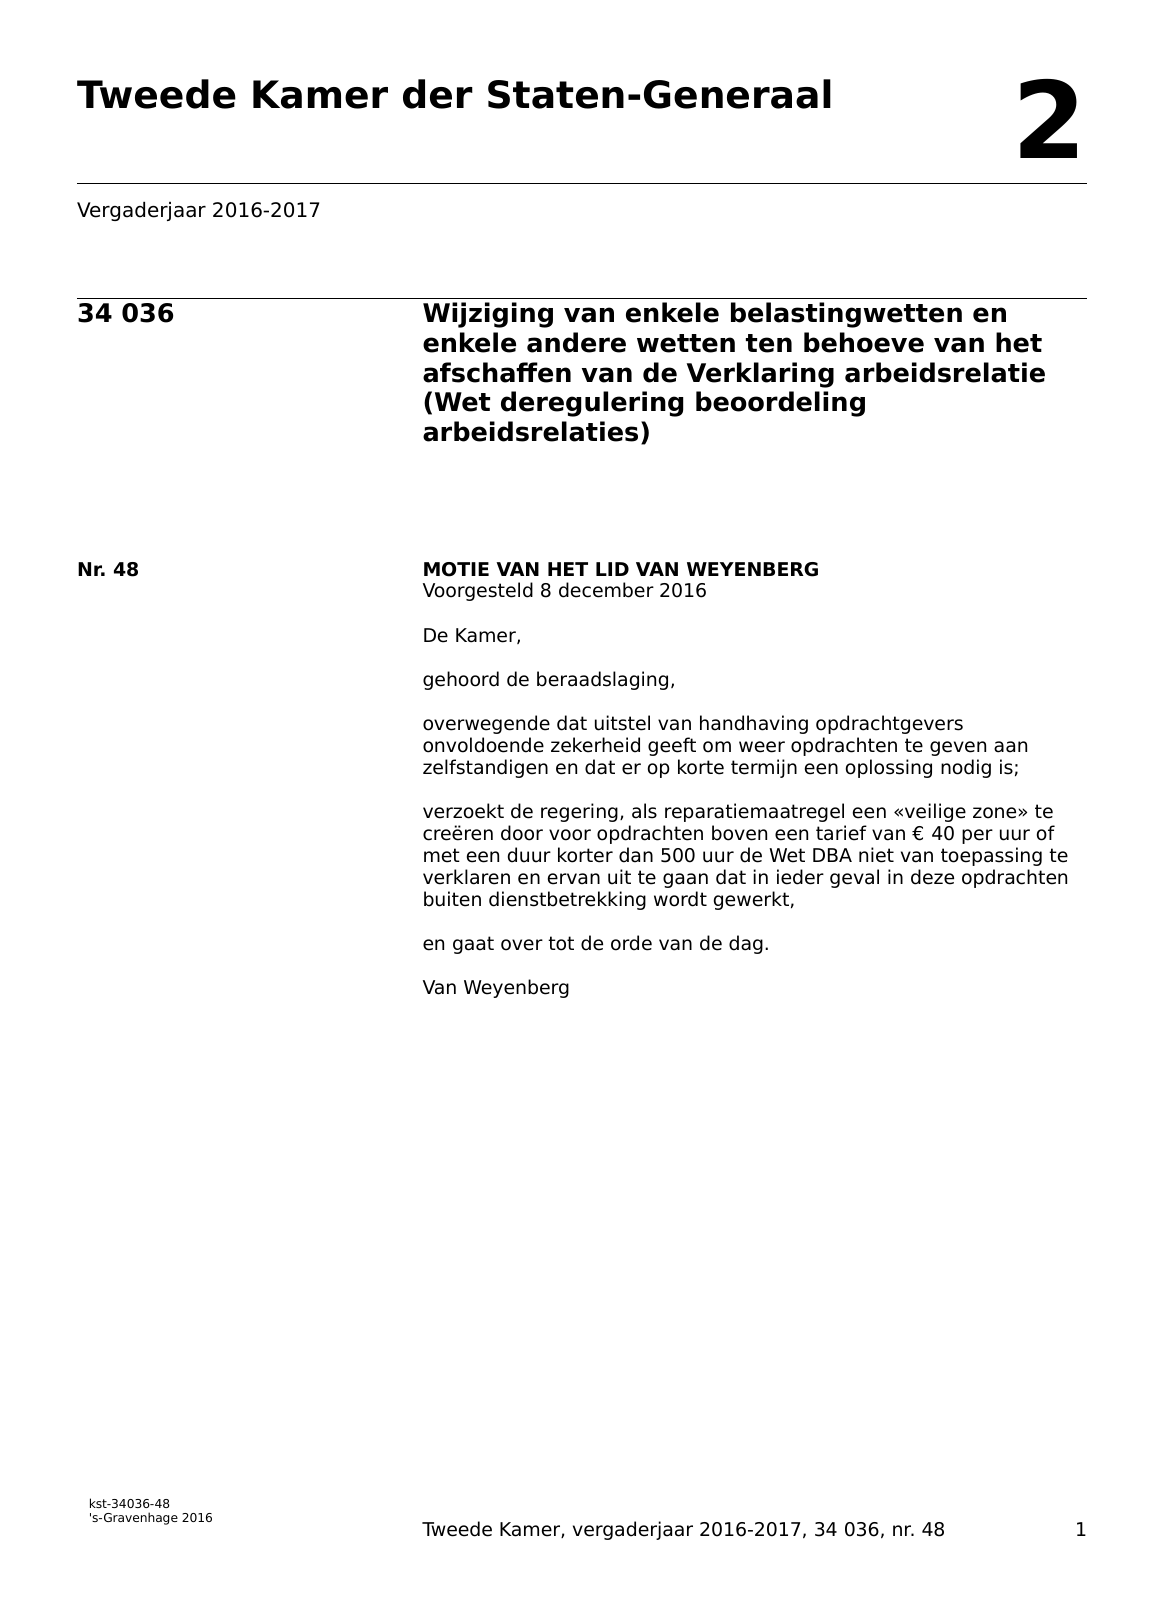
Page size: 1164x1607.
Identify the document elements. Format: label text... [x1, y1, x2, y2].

text overwegende dat uitstel van handhaving opdrachtgevers onvoldoende zekerheid geeft om weer opdrachten te geven aan zelfstandigen en dat er op korte termijn een oplossing nodig is; [422, 713, 1087, 779]
table_header 2 [886, 59, 1087, 183]
text kst-34036-48 [88, 1497, 323, 1511]
table_cell Vergaderjaar 2016-2017 [77, 184, 1087, 298]
subtitle 34 036 Wijziging van enkele belastingwetten en enkele andere wetten ten behoeve van het afschaffen van de Verklaring arbeidsrelatie (Wet deregulering beoordeling arbeidsrelaties) [77, 299, 1087, 447]
text Voorgesteld 8 december 2016 [422, 580, 1087, 602]
table_header Tweede Kamer der Staten-Generaal [77, 59, 886, 183]
text en gaat over tot de orde van de dag. [422, 933, 1087, 955]
text gehoord de beraadslaging, [422, 669, 1087, 691]
text 's-Gravenhage 2016 [88, 1511, 323, 1525]
text Van Weyenberg [422, 977, 1087, 999]
subtitle Nr. 48 MOTIE VAN HET LID VAN WEYENBERG [77, 558, 1087, 580]
text De Kamer, [422, 624, 1087, 647]
text verzoekt de regering, als reparatiemaatregel een «veilige zone» te creëren door voor opdrachten boven een tarief van € 40 per uur of met een duur korter dan 500 uur de Wet DBA niet van toepassing te verklaren en ervan uit te gaan dat in ieder geval in deze opdrachten buiten dienstbetrekking wordt gewerkt, [422, 801, 1087, 911]
